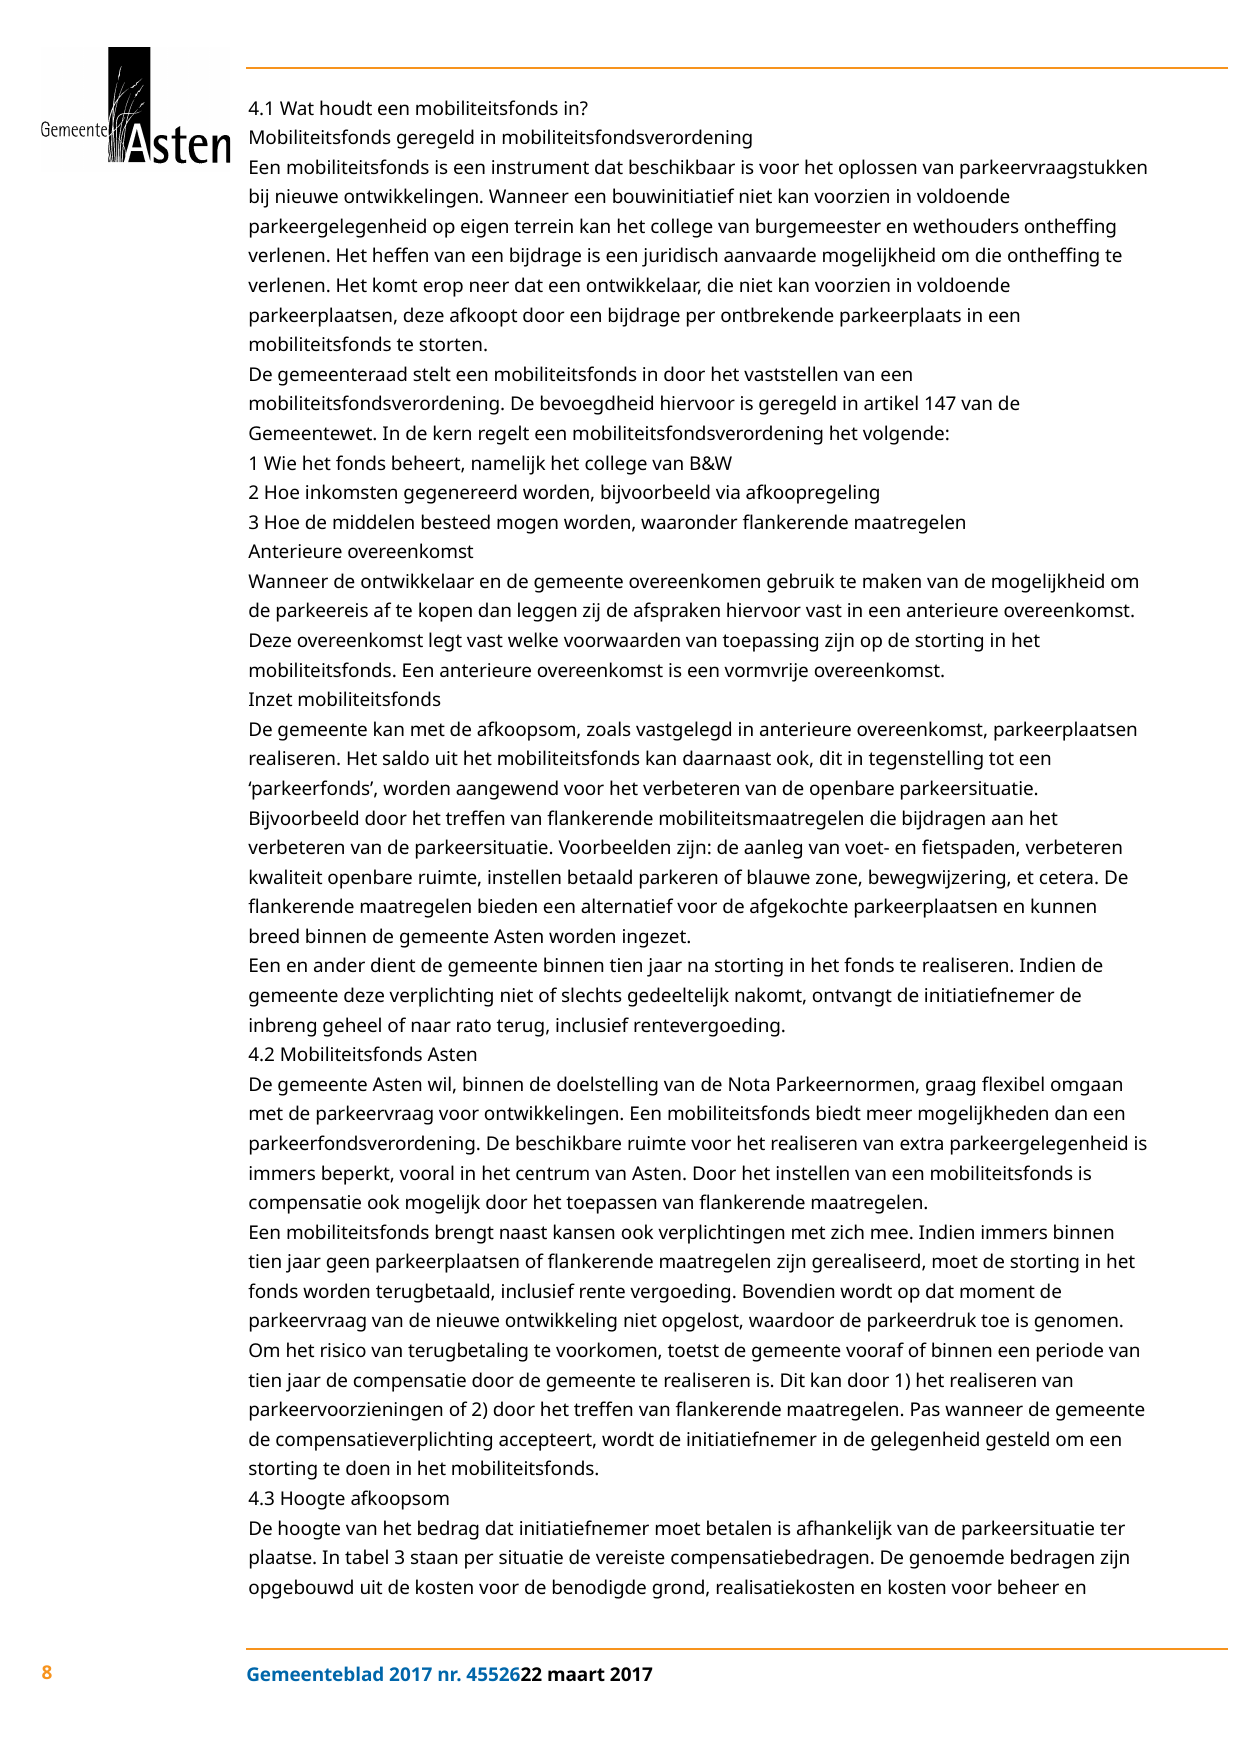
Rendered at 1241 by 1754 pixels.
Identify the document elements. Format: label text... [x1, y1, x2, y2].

text Anterieure overeenkomst [248, 538, 1152, 564]
text 2 Hoe inkomsten gegenereerd worden, bijvoorbeeld via afkoopregeling [248, 479, 1152, 505]
text De gemeente kan met de afkoopsom, zoals vastgelegd in anterieure overeenkomst, parkeerplaatsen realiseren. Het saldo uit het mobiliteitsfonds kan daarnaast ook, dit in tegenstelling tot een [248, 716, 1152, 771]
text Om het risico van terugbetaling te voorkomen, toetst de gemeente vooraf of binnen een periode van tien jaar de compensatie door de gemeente te realiseren is. Dit kan door 1) het realiseren van parkeervoorzieningen of 2) door het treffen van flankerende maatregelen. Pas wanneer de gemeente de compensatieverplichting accepteert, wordt de initiatiefnemer in de gelegenheid gesteld om een storting te doen in het mobiliteitsfonds. [248, 1337, 1152, 1481]
text Een mobiliteitsfonds is een instrument dat beschikbaar is voor het oplossen van parkeervraagstukken bij nieuwe ontwikkelingen. Wanneer een bouwinitiatief niet kan voorzien in voldoende parkeergelegenheid op eigen terrein kan het college van burgemeester en wethouders ontheffing verlenen. Het heffen van een bijdrage is een juridisch aanvaarde mogelijkheid om die ontheffing te verlenen. Het komt erop neer dat een ontwikkelaar, die niet kan voorzien in voldoende parkeerplaatsen, deze afkoopt door een bijdrage per ontbrekende parkeerplaats in een mobiliteitsfonds te storten. [248, 154, 1152, 357]
text Mobiliteitsfonds geregeld in mobiliteitsfondsverordening [248, 124, 1152, 150]
text 4.1 Wat houdt een mobiliteitsfonds in? [248, 95, 1152, 121]
text De gemeenteraad stelt een mobiliteitsfonds in door het vaststellen van een mobiliteitsfondsverordening. De bevoegdheid hiervoor is geregeld in artikel 147 van de Gemeentewet. In de kern regelt een mobiliteitsfondsverordening het volgende: [248, 361, 1152, 446]
text 4.2 Mobiliteitsfonds Asten [248, 1041, 1152, 1067]
text 3 Hoe de middelen besteed mogen worden, waaronder flankerende maatregelen [248, 509, 1152, 535]
text Een mobiliteitsfonds brengt naast kansen ook verplichtingen met zich mee. Indien immers binnen tien jaar geen parkeerplaatsen of flankerende maatregelen zijn gerealiseerd, moet de storting in het fonds worden terugbetaald, inclusief rente vergoeding. Bovendien wordt op dat moment de parkeervraag van de nieuwe ontwikkeling niet opgelost, waardoor de parkeerdruk toe is genomen. [248, 1219, 1152, 1333]
text 1 Wie het fonds beheert, namelijk het college van B&W [248, 450, 1152, 476]
text ‘parkeerfonds’, worden aangewend voor het verbeteren van de openbare parkeersituatie. Bijvoorbeeld door het treffen van flankerende mobiliteitsmaatregelen die bijdragen aan het verbeteren van de parkeersituatie. Voorbeelden zijn: de aanleg van voet- en fietspaden, verbeteren kwaliteit openbare ruimte, instellen betaald parkeren of blauwe zone, bewegwijzering, et cetera. De flankerende maatregelen bieden een alternatief voor de afgekochte parkeerplaatsen en kunnen breed binnen de gemeente Asten worden ingezet. [248, 775, 1152, 949]
text De hoogte van het bedrag dat initiatiefnemer moet betalen is afhankelijk van de parkeersituatie ter plaatse. In tabel 3 staan per situatie de vereiste compensatiebedragen. De genoemde bedragen zijn opgebouwd uit de kosten voor de benodigde grond, realisatiekosten en kosten voor beheer en [248, 1515, 1152, 1600]
text Een en ander dient de gemeente binnen tien jaar na storting in het fonds te realiseren. Indien de gemeente deze verplichting niet of slechts gedeeltelijk nakomt, ontvangt de initiatiefnemer de inbreng geheel of naar rato terug, inclusief rentevergoeding. [248, 953, 1152, 1038]
text Inzet mobiliteitsfonds [248, 686, 1152, 712]
text 4.3 Hoogte afkoopsom [248, 1485, 1152, 1511]
picture [41, 47, 231, 172]
text De gemeente Asten wil, binnen de doelstelling van de Nota Parkeernormen, graag flexibel omgaan met de parkeervraag voor ontwikkelingen. Een mobiliteitsfonds biedt meer mogelijkheden dan een parkeerfondsverordening. De beschikbare ruimte voor het realiseren van extra parkeergelegenheid is immers beperkt, vooral in het centrum van Asten. Door het instellen van een mobiliteitsfonds is compensatie ook mogelijk door het toepassen van flankerende maatregelen. [248, 1071, 1152, 1215]
text Wanneer de ontwikkelaar en de gemeente overeenkomen gebruik te maken van de mogelijkheid om de parkeereis af te kopen dan leggen zij de afspraken hiervoor vast in een anterieure overeenkomst. Deze overeenkomst legt vast welke voorwaarden van toepassing zijn op de storting in het mobiliteitsfonds. Een anterieure overeenkomst is een vormvrije overeenkomst. [248, 568, 1152, 683]
